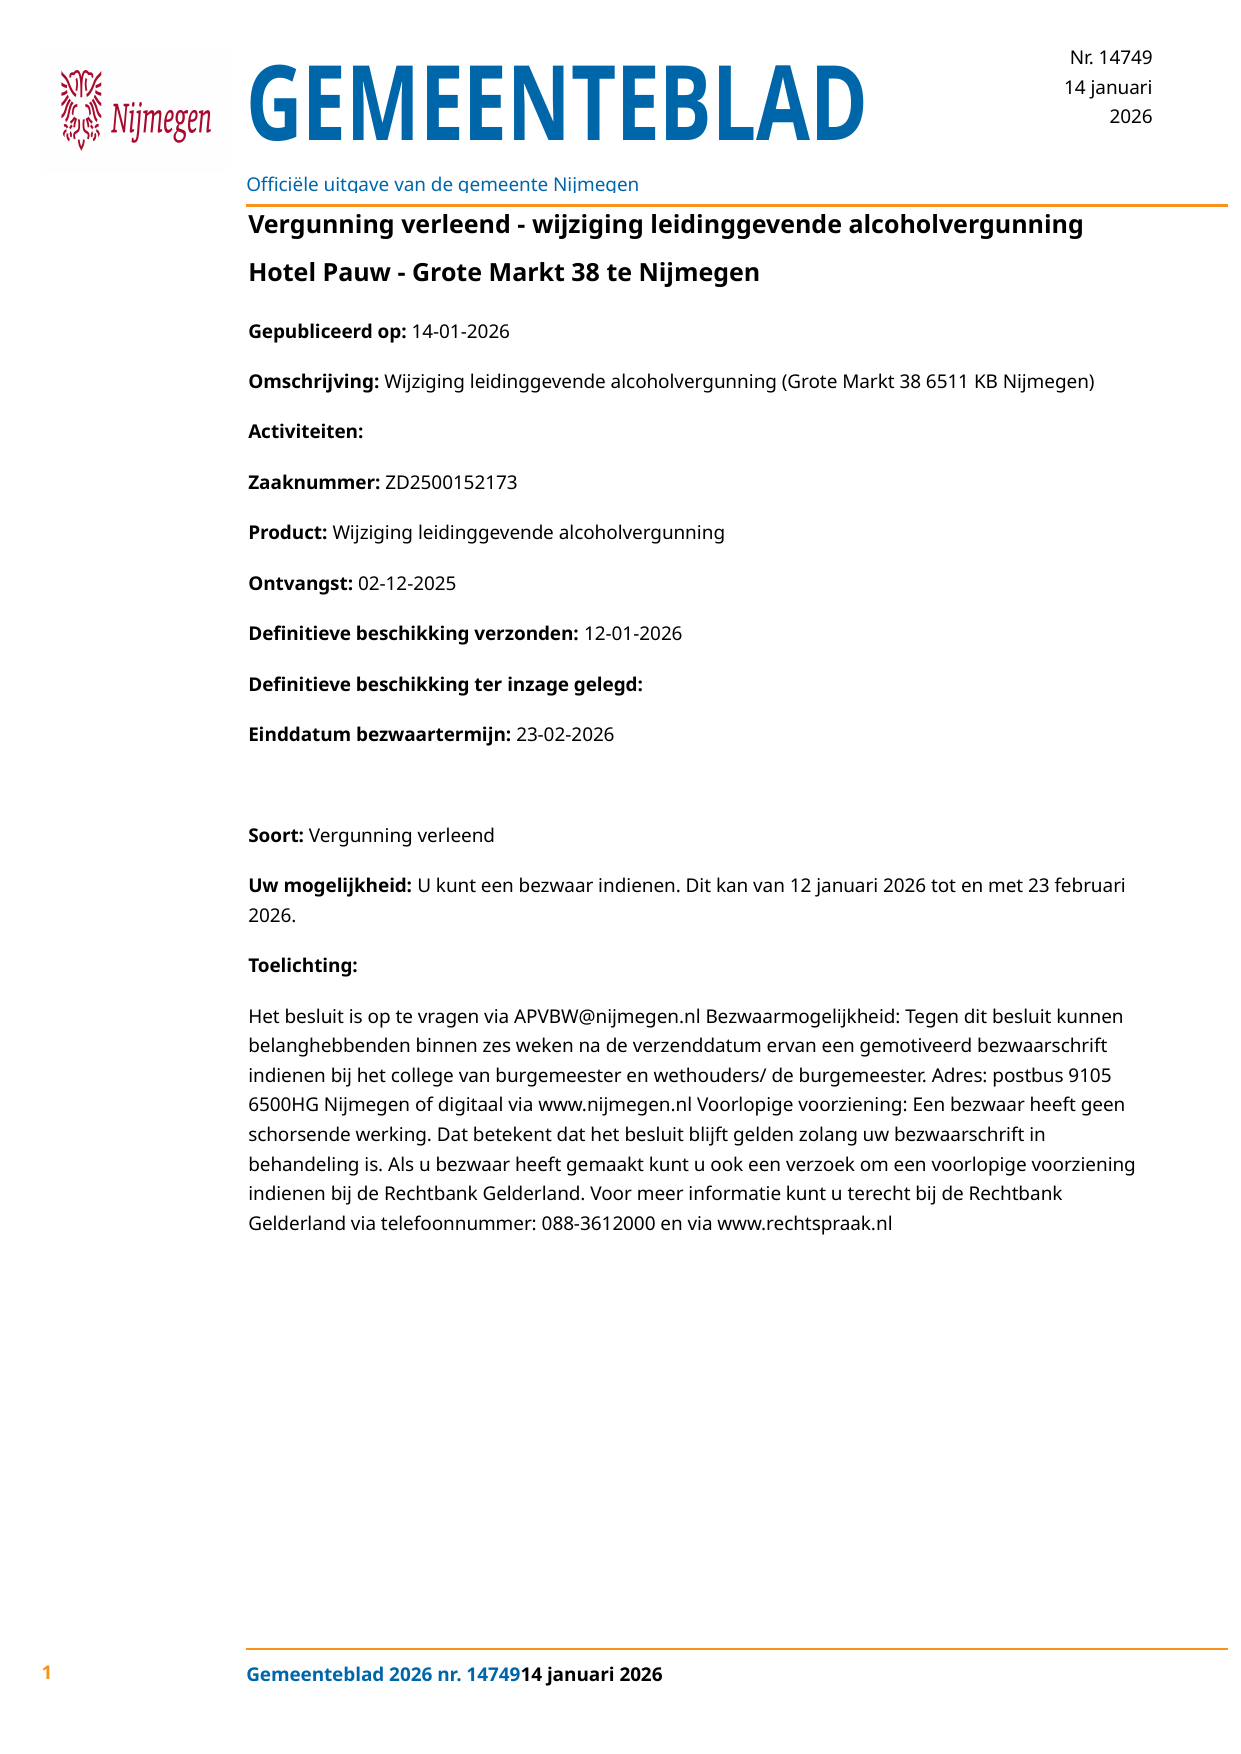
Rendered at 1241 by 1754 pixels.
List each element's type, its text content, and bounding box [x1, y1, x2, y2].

text Ontvangst: 02-12-2025 [248, 570, 1152, 596]
text Product: Wijziging leidinggevende alcoholvergunning [248, 519, 1152, 545]
text Gepubliceerd op: 14-01-2026 [248, 318, 1152, 344]
text Einddatum bezwaartermijn: 23-02-2026 [248, 721, 1152, 747]
text Vergunning verleend - wijziging leidinggevende alcoholvergunning Hotel Pauw - Grote Markt 38 te Nijmegen [248, 207, 1152, 288]
text Soort: Vergunning verleend [248, 822, 1152, 848]
text Activiteiten: [248, 419, 1152, 444]
text Toelichting: [248, 952, 1152, 978]
text Definitieve beschikking verzonden: 12-01-2026 [248, 620, 1152, 646]
text Zaaknummer: ZD2500152173 [248, 469, 1152, 495]
text Omschrijving: Wijziging leidinggevende alcoholvergunning (Grote Markt 38 6511 KB Nijmegen) [248, 368, 1152, 394]
text Definitieve beschikking ter inzage gelegd: [248, 671, 1152, 697]
text Het besluit is op te vragen via APVBW@nijmegen.nl Bezwaarmogelijkheid: Tegen dit besluit kunnen belanghebbenden binnen zes weken na de verzenddatum ervan een gemotiveerd bezwaarschrift indienen bij het college van burgemeester en wethouders/ de burgemeester. Adres: postbus 9105 6500HG Nijmegen of digitaal via www.nijmegen.nl Voorlopige voorziening: Een bezwaar heeft geen schorsende werking. Dat betekent dat het besluit blijft gelden zolang uw bezwaarschrift in behandeling is. Als u bezwaar heeft gemaakt kunt u ook een verzoek om een voorlopige voorziening indienen bij de Rechtbank Gelderland. Voor meer informatie kunt u terecht bij de Rechtbank Gelderland via telefoonnummer: 088-3612000 en via www.rechtspraak.nl [248, 1003, 1152, 1236]
text Uw mogelijkheid: U kunt een bezwaar indienen. Dit kan van 12 januari 2026 tot en met 23 februari 2026. [248, 872, 1152, 928]
picture [41, 47, 231, 172]
